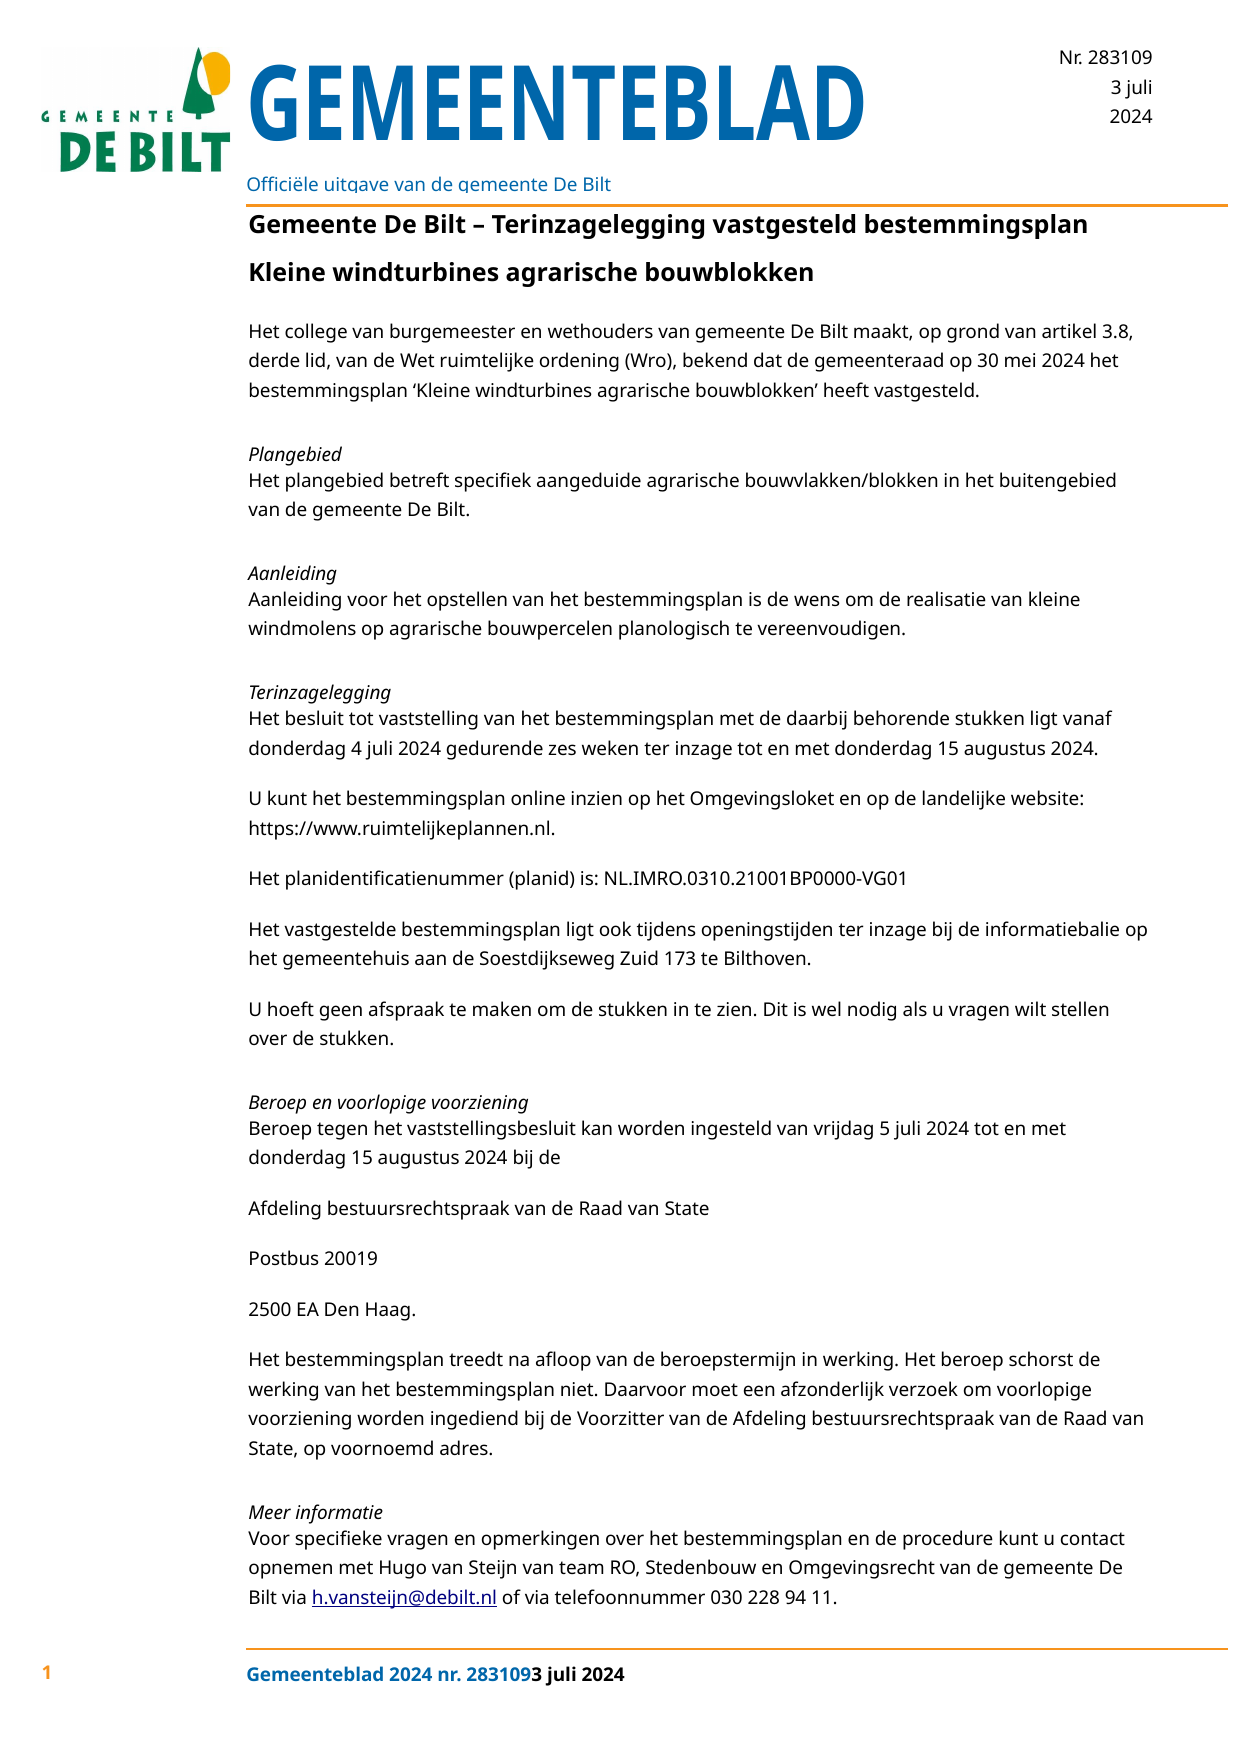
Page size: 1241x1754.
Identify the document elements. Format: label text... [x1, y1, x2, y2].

text Plangebied [248, 441, 1152, 467]
picture [41, 47, 231, 172]
text Het vastgestelde bestemmingsplan ligt ook tijdens openingstijden ter inzage bij de informatiebalie op het gemeentehuis aan de Soestdijkseweg Zuid 173 te Bilthoven. [248, 916, 1152, 971]
text Het bestemmingsplan treedt na afloop van de beroepstermijn in werking. Het beroep schorst de werking van het bestemmingsplan niet. Daarvoor moet een afzonderlijk verzoek om voorlopige voorziening worden ingediend bij de Voorzitter van de Afdeling bestuursrechtspraak van de Raad van State, op voornoemd adres. [248, 1346, 1152, 1461]
text Het plangebied betreft specifiek aangeduide agrarische bouwvlakken/blokken in het buitengebied van de gemeente De Bilt. [248, 467, 1152, 522]
text Voor specifieke vragen en opmerkingen over het bestemmingsplan en de procedure kunt u contact opnemen met Hugo van Steijn van team RO, Stedenbouw en Omgevingsrecht van de gemeente De Bilt via h.vansteijn@debilt.nl of via telefoonnummer 030 228 94 11. [248, 1525, 1152, 1609]
text 2500 EA Den Haag. [248, 1296, 1152, 1322]
text Het besluit tot vaststelling van het bestemmingsplan met de daarbij behorende stukken ligt vanaf donderdag 4 juli 2024 gedurende zes weken ter inzage tot en met donderdag 15 augustus 2024. [248, 705, 1152, 761]
text Het planidentificatienummer (planid) is: NL.IMRO.0310.21001BP0000-VG01 [248, 865, 1152, 891]
text Postbus 20019 [248, 1245, 1152, 1271]
text Beroep tegen het vaststellingsbesluit kan worden ingesteld van vrijdag 5 juli 2024 tot en met donderdag 15 augustus 2024 bij de [248, 1115, 1152, 1170]
text Het college van burgemeester en wethouders van gemeente De Bilt maakt, op grond van artikel 3.8, derde lid, van de Wet ruimtelijke ordening (Wro), bekend dat de gemeenteraad op 30 mei 2024 het bestemmingsplan ‘Kleine windturbines agrarische bouwblokken’ heeft vastgesteld. [248, 318, 1152, 403]
text Terinzagelegging [248, 679, 1152, 705]
text Meer informatie [248, 1499, 1152, 1525]
text Gemeente De Bilt – Terinzagelegging vastgesteld bestemmingsplan Kleine windturbines agrarische bouwblokken [248, 207, 1152, 288]
text Beroep en voorlopige voorziening [248, 1089, 1152, 1115]
text U kunt het bestemmingsplan online inzien op het Omgevingsloket en op de landelijke website: https://www.ruimtelijkeplannen.nl. [248, 785, 1152, 841]
text Afdeling bestuursrechtspraak van de Raad van State [248, 1195, 1152, 1221]
text Aanleiding [248, 560, 1152, 586]
text U hoeft geen afspraak te maken om de stukken in te zien. Dit is wel nodig als u vragen wilt stellen over de stukken. [248, 996, 1152, 1051]
text Aanleiding voor het opstellen van het bestemmingsplan is de wens om de realisatie van kleine windmolens op agrarische bouwpercelen planologisch te vereenvoudigen. [248, 586, 1152, 641]
